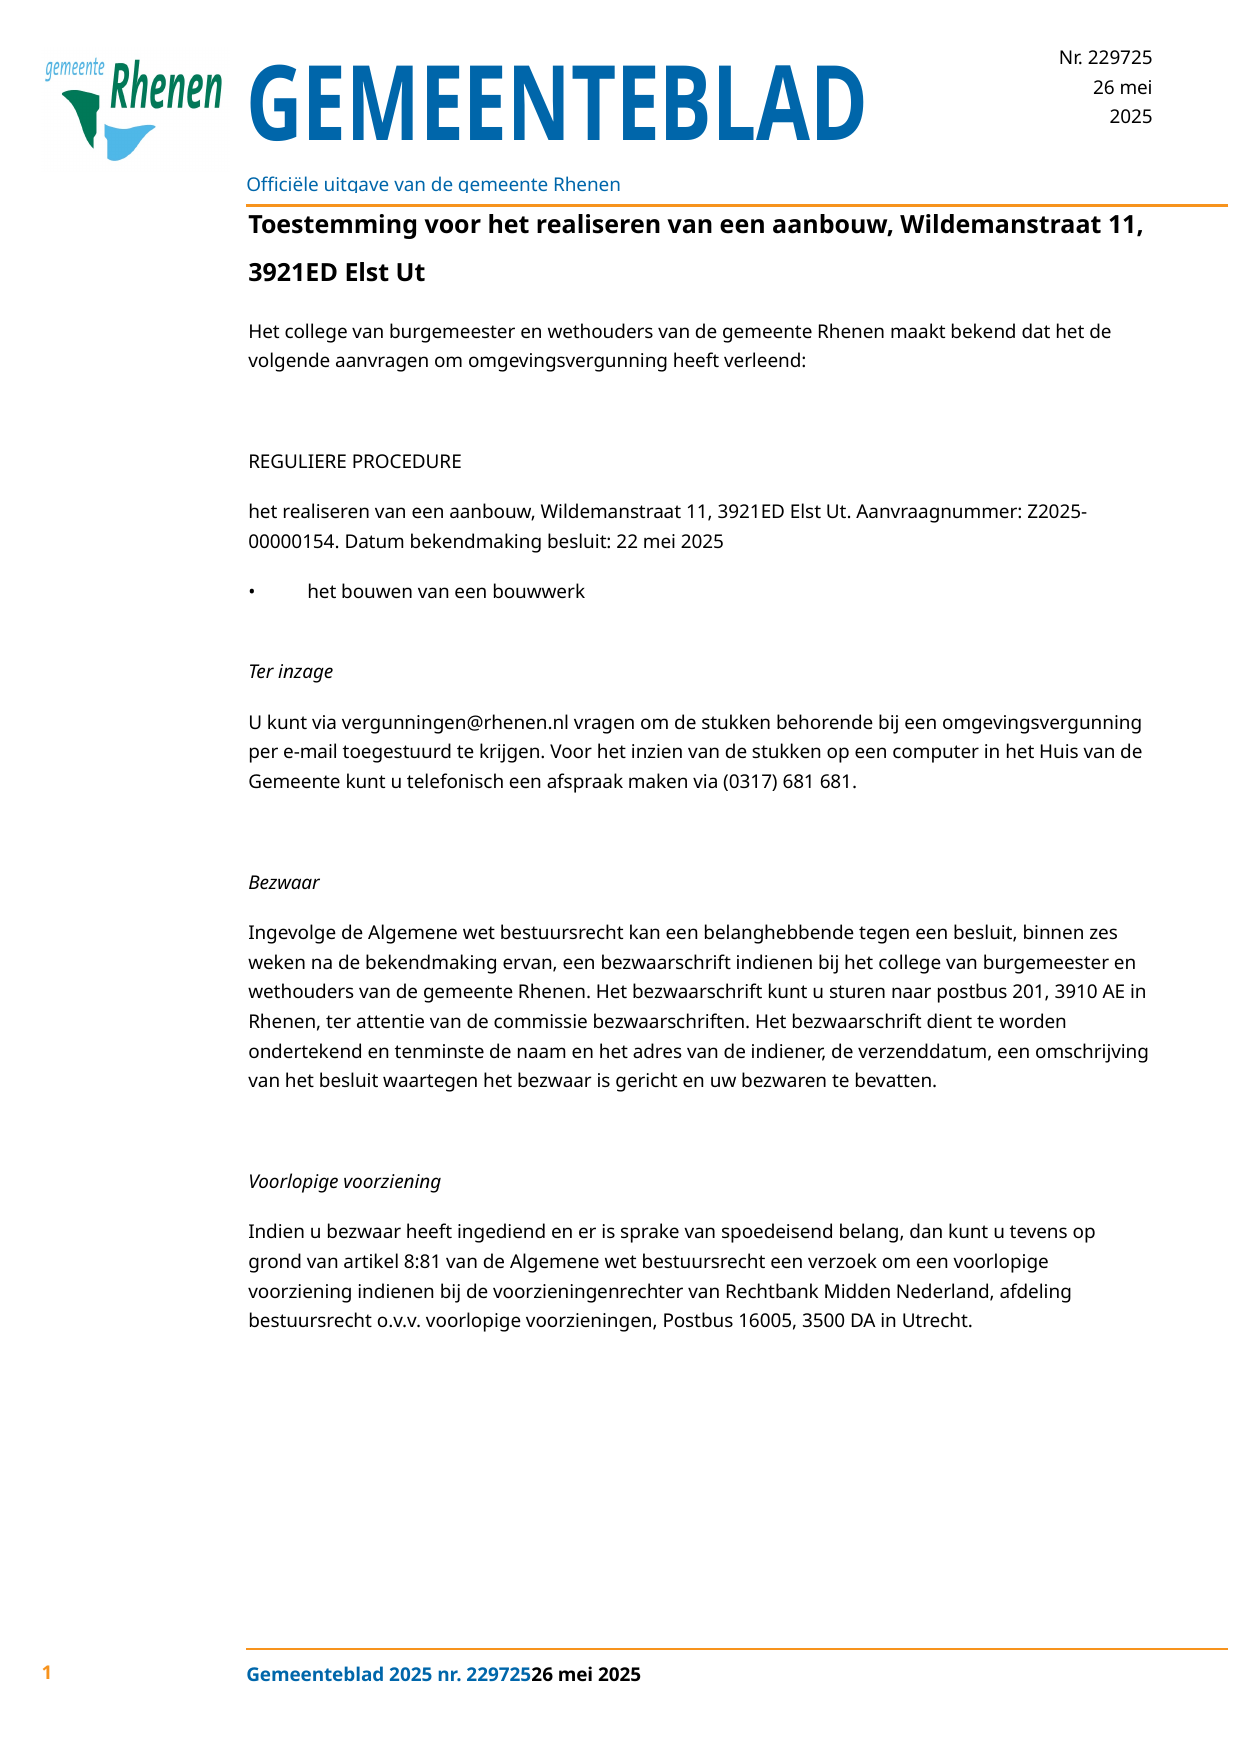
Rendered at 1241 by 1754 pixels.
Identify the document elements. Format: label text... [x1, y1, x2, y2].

text U kunt via vergunningen@rhenen.nl vragen om de stukken behorende bij een omgevingsvergunning per e-mail toegestuurd te krijgen. Voor het inzien van de stukken op een computer in het Huis van de Gemeente kunt u telefonisch een afspraak maken via (0317) 681 681. [248, 709, 1152, 794]
list het bouwen van een bouwwerk [248, 579, 1152, 604]
text Het college van burgemeester en wethouders van de gemeente Rhenen maakt bekend dat het de volgende aanvragen om omgevingsvergunning heeft verleend: [248, 318, 1152, 373]
picture [41, 47, 231, 172]
text Ingevolge de Algemene wet bestuursrecht kan een belanghebbende tegen een besluit, binnen zes weken na de bekendmaking ervan, een bezwaarschrift indienen bij het college van burgemeester en wethouders van de gemeente Rhenen. Het bezwaarschrift kunt u sturen naar postbus 201, 3910 AE in Rhenen, ter attentie van de commissie bezwaarschriften. Het bezwaarschrift dient te worden ondertekend en tenminste de naam en het adres van de indiener, de verzenddatum, een omschrijving van het besluit waartegen het bezwaar is gericht en uw bezwaren te bevatten. [248, 919, 1152, 1093]
text Bezwaar [248, 869, 1152, 895]
text Ter inzage [248, 659, 1152, 684]
text Indien u bezwaar heeft ingediend en er is sprake van spoedeisend belang, dan kunt u tevens op grond van artikel 8:81 van de Algemene wet bestuursrecht een verzoek om een voorlopige voorziening indienen bij de voorzieningenrechter van Rechtbank Midden Nederland, afdeling bestuursrecht o.v.v. voorlopige voorzieningen, Postbus 16005, 3500 DA in Utrecht. [248, 1219, 1152, 1333]
text Toestemming voor het realiseren van een aanbouw, Wildemanstraat 11, 3921ED Elst Ut [248, 207, 1152, 288]
text REGULIERE PROCEDURE [248, 448, 1152, 474]
text het realiseren van een aanbouw, Wildemanstraat 11, 3921ED Elst Ut. Aanvraagnummer: Z2025-00000154. Datum bekendmaking besluit: 22 mei 2025 [248, 499, 1152, 554]
text Voorlopige voorziening [248, 1168, 1152, 1194]
